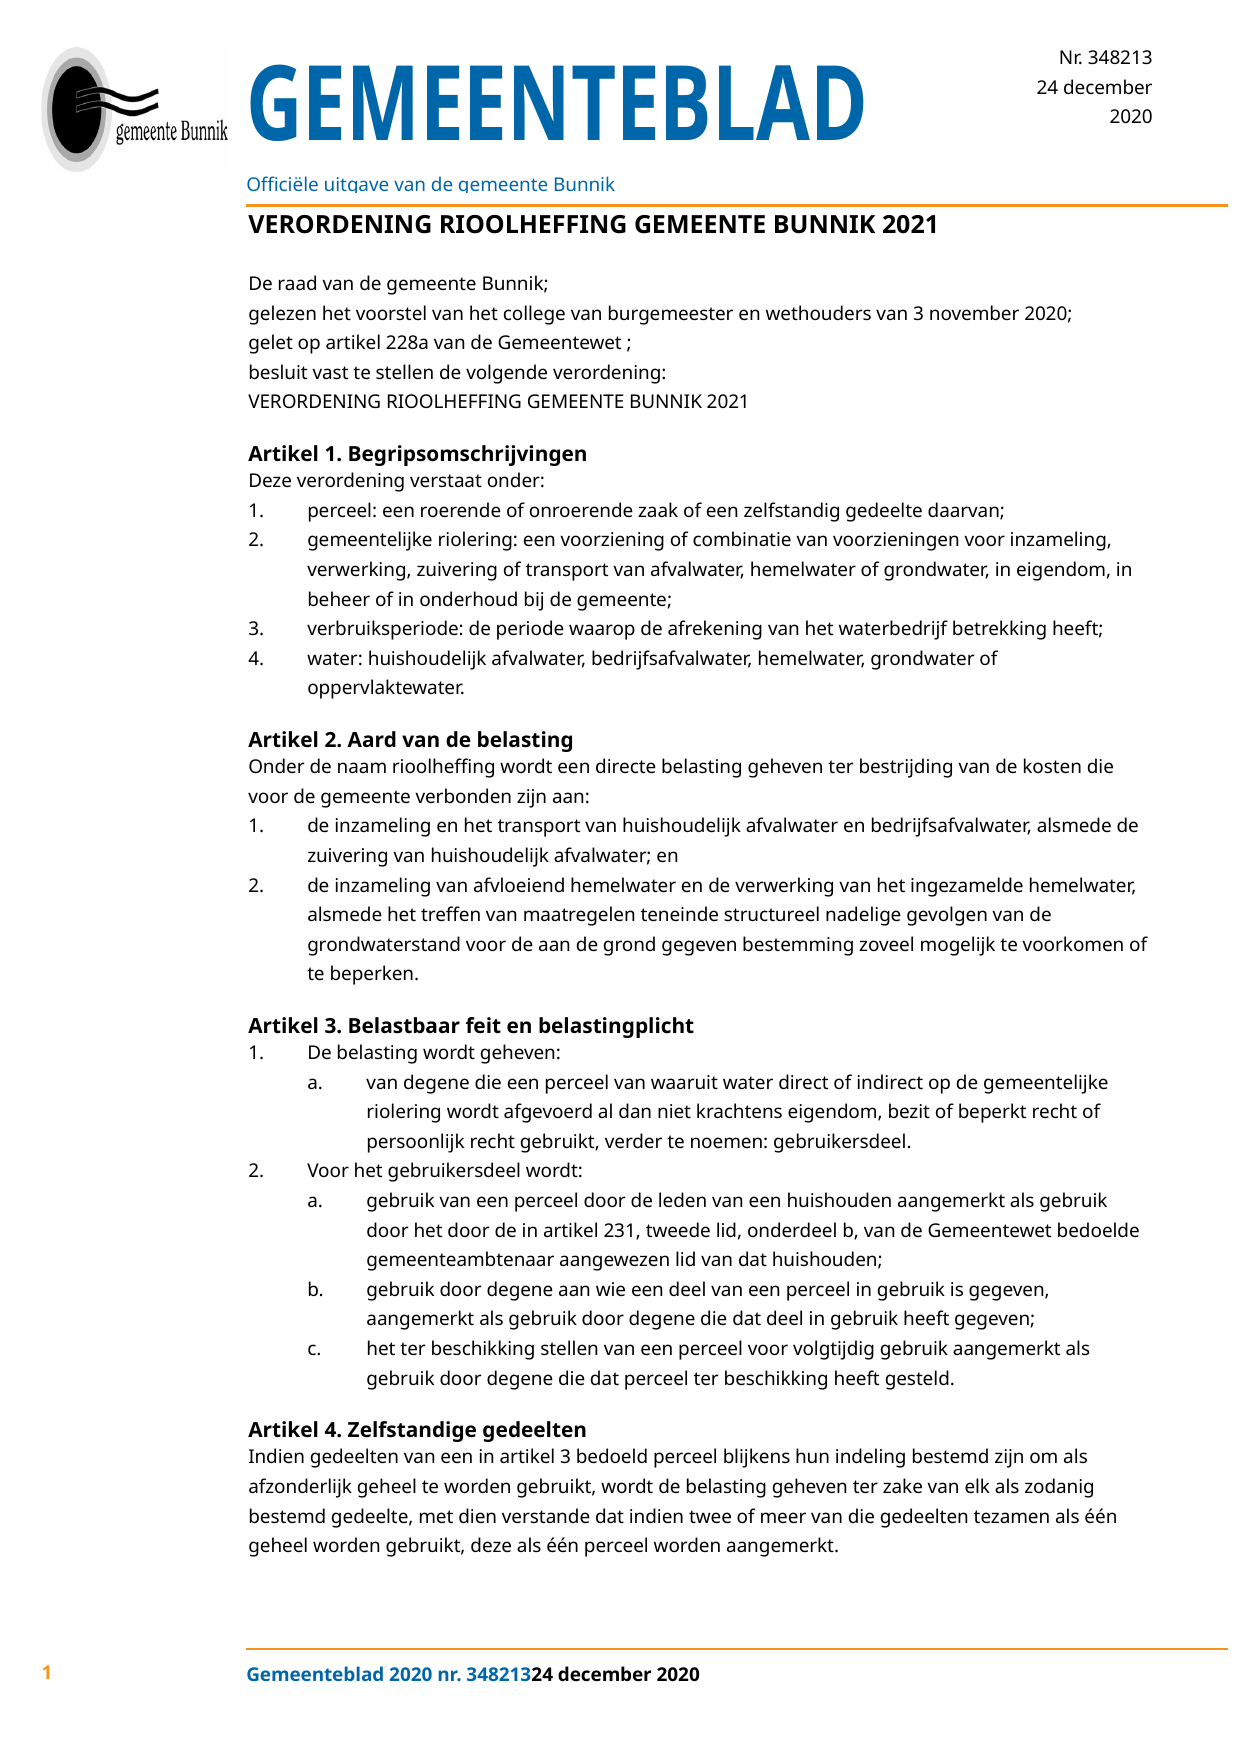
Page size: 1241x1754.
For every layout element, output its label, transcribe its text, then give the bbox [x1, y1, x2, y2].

list water: huishoudelijk afvalwater, bedrijfsafvalwater, hemelwater, grondwater of oppervlaktewater. [248, 645, 1152, 700]
text gelet op artikel 228a van de Gemeentewet ; [248, 329, 1152, 355]
list de inzameling van afvloeiend hemelwater en de verwerking van het ingezamelde hemelwater, alsmede het treffen van maatregelen teneinde structureel nadelige gevolgen van de grondwaterstand voor de aan de grond gegeven bestemming zoveel mogelijk te voorkomen of te beperken. [248, 872, 1152, 986]
text Indien gedeelten van een in artikel 3 bedoeld perceel blijkens hun indeling bestemd zijn om als afzonderlijk geheel te worden gebruikt, wordt de belasting geheven ter zake van elk als zodanig bestemd gedeelte, met dien verstande dat indien twee of meer van die gedeelten tezamen als één geheel worden gebruikt, deze als één perceel worden aangemerkt. [248, 1444, 1152, 1558]
list het ter beschikking stellen van een perceel voor volgtijdig gebruik aangemerkt als gebruik door degene die dat perceel ter beschikking heeft gesteld. [307, 1335, 1152, 1391]
picture [41, 47, 231, 172]
text VERORDENING RIOOLHEFFING GEMEENTE BUNNIK 2021 [248, 207, 1152, 241]
text Deze verordening verstaat onder: [248, 467, 1152, 493]
text Artikel 4. Zelfstandige gedeelten [248, 1415, 1152, 1444]
text De raad van de gemeente Bunnik; [248, 270, 1152, 296]
list gebruik van een perceel door de leden van een huishouden aangemerkt als gebruik door het door de in artikel 231, tweede lid, onderdeel b, van de Gemeentewet bedoelde gemeenteambtenaar aangewezen lid van dat huishouden; [307, 1187, 1152, 1272]
list gebruik door degene aan wie een deel van een perceel in gebruik is gegeven, aangemerkt als gebruik door degene die dat deel in gebruik heeft gegeven; [307, 1276, 1152, 1331]
text Artikel 3. Belastbaar feit en belastingplicht [248, 1011, 1152, 1039]
text Artikel 1. Begripsomschrijvingen [248, 439, 1152, 467]
text gelezen het voorstel van het college van burgemeester en wethouders van 3 november 2020; [248, 300, 1152, 326]
list verbruiksperiode: de periode waarop de afrekening van het waterbedrijf betrekking heeft; [248, 615, 1152, 641]
list gemeentelijke riolering: een voorziening of combinatie van voorzieningen voor inzameling, verwerking, zuivering of transport van afvalwater, hemelwater of grondwater, in eigendom, in beheer of in onderhoud bij de gemeente; [248, 527, 1152, 612]
list perceel: een roerende of onroerende zaak of een zelfstandig gedeelte daarvan; [248, 497, 1152, 523]
text VERORDENING RIOOLHEFFING GEMEENTE BUNNIK 2021 [248, 389, 1152, 414]
list Voor het gebruikersdeel wordt: [248, 1158, 1152, 1183]
text Onder de naam rioolheffing wordt een directe belasting geheven ter bestrijding van de kosten die voor de gemeente verbonden zijn aan: [248, 753, 1152, 809]
text Artikel 2. Aard van de belasting [248, 725, 1152, 753]
text besluit vast te stellen de volgende verordening: [248, 359, 1152, 385]
list van degene die een perceel van waaruit water direct of indirect op de gemeentelijke riolering wordt afgevoerd al dan niet krachtens eigendom, bezit of beperkt recht of persoonlijk recht gebruikt, verder te noemen: gebruikersdeel. [307, 1069, 1152, 1154]
list De belasting wordt geheven: [248, 1039, 1152, 1065]
list de inzameling en het transport van huishoudelijk afvalwater en bedrijfsafvalwater, alsmede de zuivering van huishoudelijk afvalwater; en [248, 813, 1152, 868]
